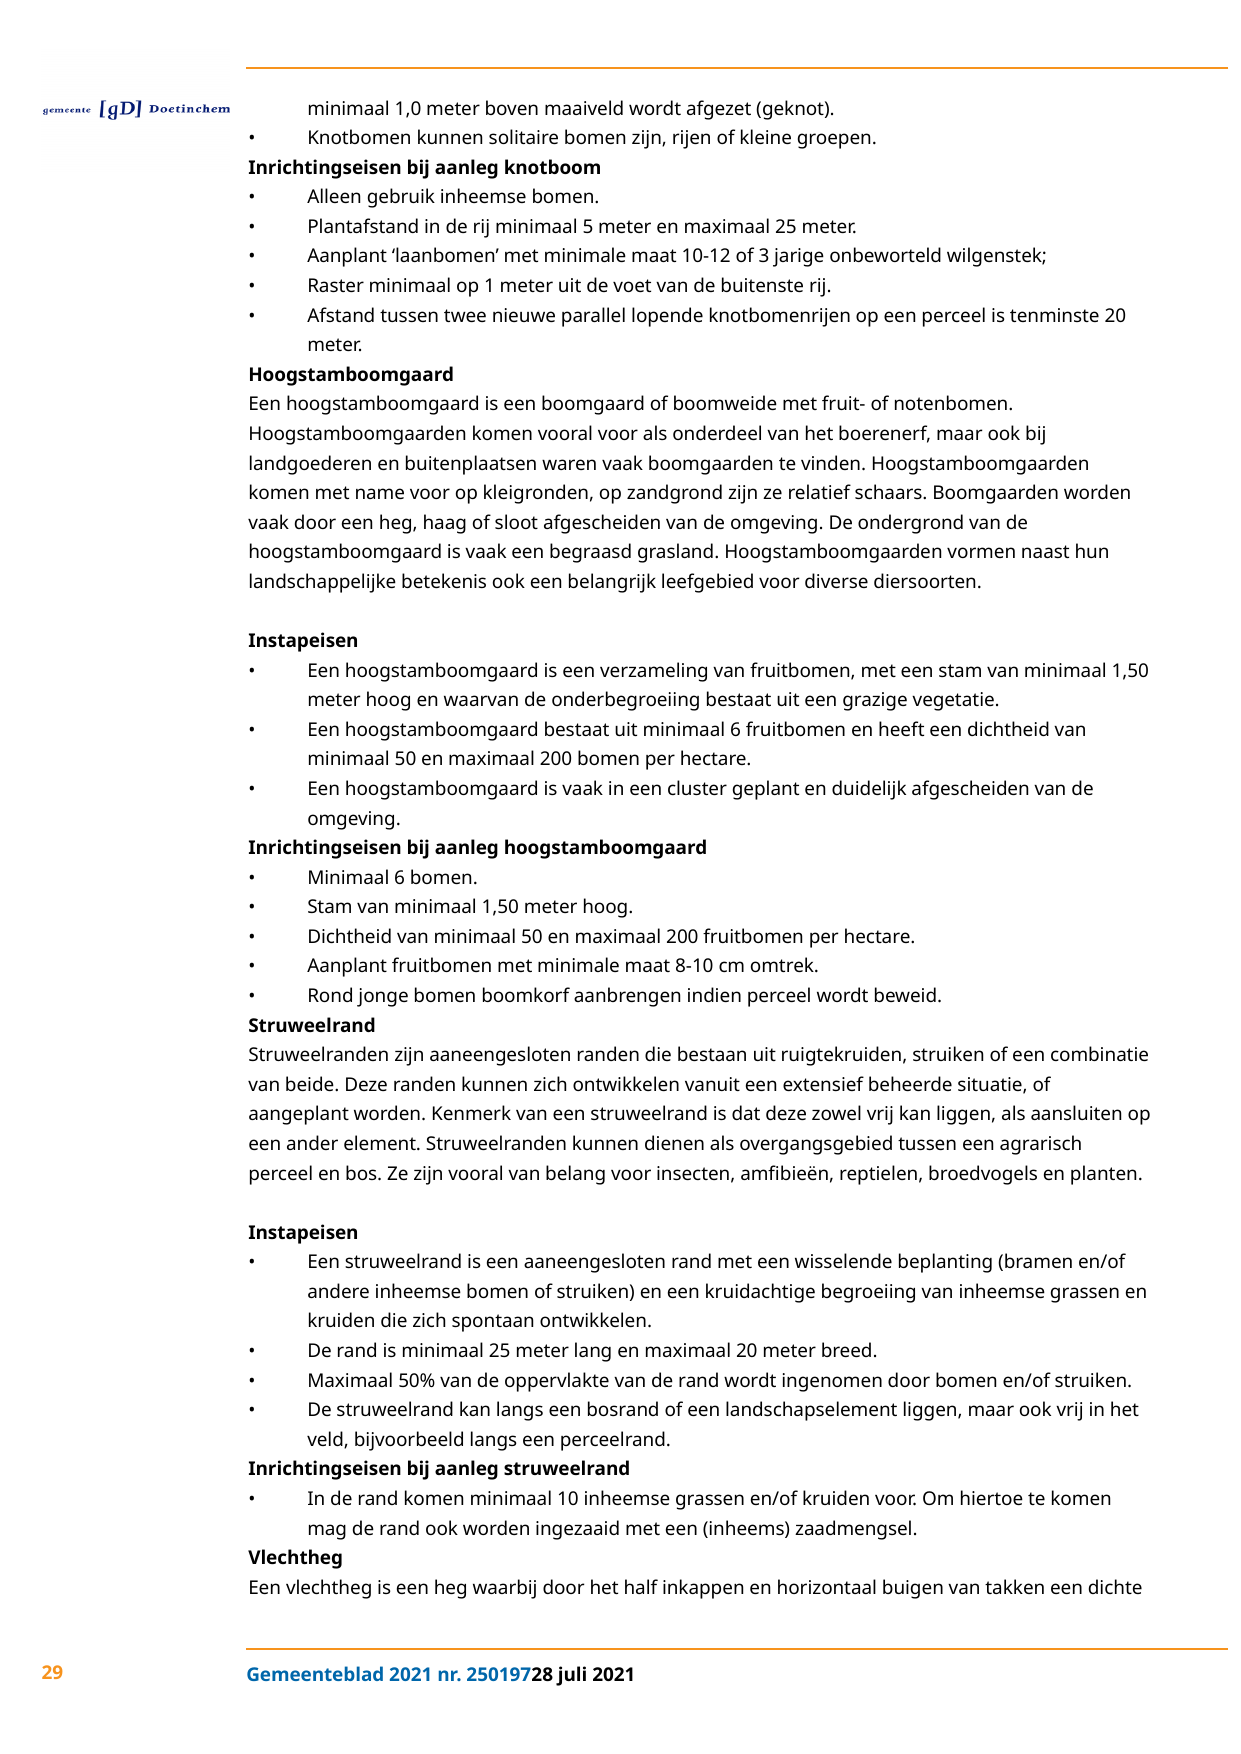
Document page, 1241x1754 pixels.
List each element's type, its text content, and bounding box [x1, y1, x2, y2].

list De struweelrand kan langs een bosrand of een landschapselement liggen, maar ook vrij in het veld, bijvoorbeeld langs een perceelrand. [248, 1396, 1152, 1452]
list Dichtheid van minimaal 50 en maximaal 200 fruitbomen per hectare. [248, 923, 1152, 949]
list Alleen gebruik inheemse bomen. [248, 183, 1152, 209]
text Struweelrand [248, 1012, 1152, 1038]
list Raster minimaal op 1 meter uit de voet van de buitenste rij. [248, 272, 1152, 298]
list Een hoogstamboomgaard is vaak in een cluster geplant en duidelijk afgescheiden van de omgeving. [248, 775, 1152, 831]
list Plantafstand in de rij minimaal 5 meter en maximaal 25 meter. [248, 213, 1152, 239]
list Een hoogstamboomgaard bestaat uit minimaal 6 fruitbomen en heeft een dichtheid van minimaal 50 en maximaal 200 bomen per hectare. [248, 716, 1152, 771]
text Een vlechtheg is een heg waarbij door het half inkappen en horizontaal buigen van takken een dichte [248, 1574, 1152, 1600]
text Inrichtingseisen bij aanleg hoogstamboomgaard [248, 834, 1152, 860]
list Knotbomen kunnen solitaire bomen zijn, rijen of kleine groepen. [248, 124, 1152, 150]
list In de rand komen minimaal 10 inheemse grassen en/of kruiden voor. Om hiertoe te komen mag de rand ook worden ingezaaid met een (inheems) zaadmengsel. [248, 1485, 1152, 1541]
text Inrichtingseisen bij aanleg knotboom [248, 154, 1152, 180]
text Instapeisen [248, 1219, 1152, 1245]
list De rand is minimaal 25 meter lang en maximaal 20 meter breed. [248, 1337, 1152, 1363]
text Instapeisen [248, 627, 1152, 653]
text Vlechtheg [248, 1544, 1152, 1570]
text Inrichtingseisen bij aanleg struweelrand [248, 1456, 1152, 1481]
list minimaal 1,0 meter boven maaiveld wordt afgezet (geknot). [248, 95, 1152, 121]
list Een hoogstamboomgaard is een verzameling van fruitbomen, met een stam van minimaal 1,50 meter hoog en waarvan de onderbegroeiing bestaat uit een grazige vegetatie. [248, 657, 1152, 712]
list Rond jonge bomen boomkorf aanbrengen indien perceel wordt beweid. [248, 982, 1152, 1008]
text Een hoogstamboomgaard is een boomgaard of boomweide met fruit- of notenbomen. Hoogstamboomgaarden komen vooral voor als onderdeel van het boerenerf, maar ook bij landgoederen en buitenplaatsen waren vaak boomgaarden te vinden. Hoogstamboomgaarden komen met name voor op kleigronden, op zandgrond zijn ze relatief schaars. Boomgaarden worden vaak door een heg, haag of sloot afgescheiden van de omgeving. De ondergrond van de hoogstamboomgaard is vaak een begraasd grasland. Hoogstamboomgaarden vormen naast hun landschappelijke betekenis ook een belangrijk leefgebied voor diverse diersoorten. [248, 391, 1152, 594]
list Afstand tussen twee nieuwe parallel lopende knotbomenrijen op een perceel is tenminste 20 meter. [248, 302, 1152, 357]
list Minimaal 6 bomen. [248, 864, 1152, 890]
list Aanplant ‘laanbomen’ met minimale maat 10-12 of 3 jarige onbeworteld wilgenstek; [248, 243, 1152, 268]
list Een struweelrand is een aaneengesloten rand met een wisselende beplanting (bramen en/of andere inheemse bomen of struiken) en een kruidachtige begroeiing van inheemse grassen en kruiden die zich spontaan ontwikkelen. [248, 1248, 1152, 1333]
picture [41, 47, 231, 172]
text Struweelranden zijn aaneengesloten randen die bestaan uit ruigtekruiden, struiken of een combinatie van beide. Deze randen kunnen zich ontwikkelen vanuit een extensief beheerde situatie, of aangeplant worden. Kenmerk van een struweelrand is dat deze zowel vrij kan liggen, als aansluiten op een ander element. Struweelranden kunnen dienen als overgangsgebied tussen een agrarisch perceel en bos. Ze zijn vooral van belang voor insecten, amfibieën, reptielen, broedvogels en planten. [248, 1041, 1152, 1186]
list Stam van minimaal 1,50 meter hoog. [248, 893, 1152, 919]
list Aanplant fruitbomen met minimale maat 8-10 cm omtrek. [248, 953, 1152, 978]
list Maximaal 50% van de oppervlakte van de rand wordt ingenomen door bomen en/of struiken. [248, 1367, 1152, 1393]
text Hoogstamboomgaard [248, 361, 1152, 387]
